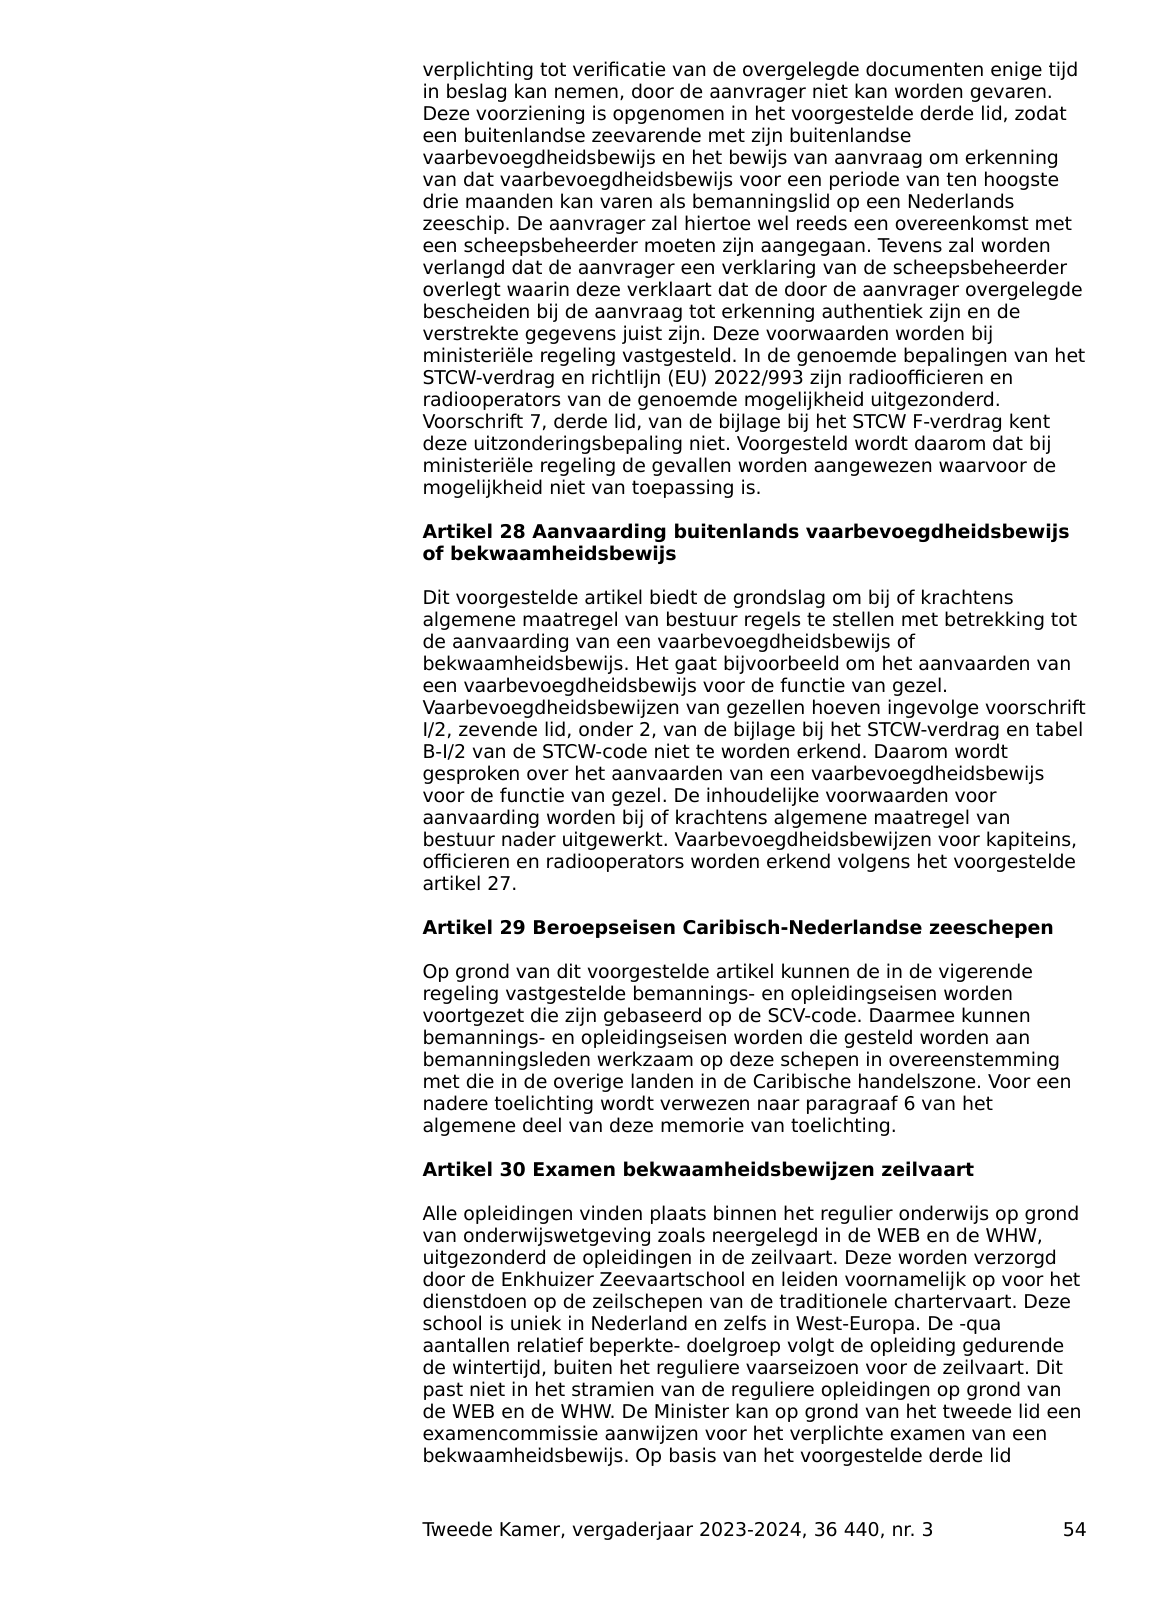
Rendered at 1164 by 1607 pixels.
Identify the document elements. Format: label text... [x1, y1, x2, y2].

text Dit voorgestelde artikel biedt de grondslag om bij of krachtens algemene maatregel van bestuur regels te stellen met betrekking tot de aanvaarding van een vaarbevoegdheidsbewijs of bekwaamheidsbewijs. Het gaat bijvoorbeeld om het aanvaarden van een vaarbevoegdheidsbewijs voor de functie van gezel. Vaarbevoegdheidsbewijzen van gezellen hoeven ingevolge voorschrift I/2, zevende lid, onder 2, van de bijlage bij het STCW-verdrag en tabel B-I/2 van de STCW-code niet te worden erkend. Daarom wordt gesproken over het aanvaarden van een vaarbevoegdheidsbewijs voor de functie van gezel. De inhoudelijke voorwaarden voor aanvaarding worden bij of krachtens algemene maatregel van bestuur nader uitgewerkt. Vaarbevoegdheidsbewijzen voor kapiteins, officieren en radiooperators worden erkend volgens het voorgestelde artikel 27. [422, 587, 1087, 895]
text verplichting tot verificatie van de overgelegde documenten enige tijd in beslag kan nemen, door de aanvrager niet kan worden gevaren. Deze voorziening is opgenomen in het voorgestelde derde lid, zodat een buitenlandse zeevarende met zijn buitenlandse vaarbevoegdheidsbewijs en het bewijs van aanvraag om erkenning van dat vaarbevoegdheidsbewijs voor een periode van ten hoogste drie maanden kan varen als bemanningslid op een Nederlands zeeschip. De aanvrager zal hiertoe wel reeds een overeenkomst met een scheepsbeheerder moeten zijn aangegaan. Tevens zal worden verlangd dat de aanvrager een verklaring van de scheepsbeheerder overlegt waarin deze verklaart dat de door de aanvrager overgelegde bescheiden bij de aanvraag tot erkenning authentiek zijn en de verstrekte gegevens juist zijn. Deze voorwaarden worden bij ministeriële regeling vastgesteld. In de genoemde bepalingen van het STCW-verdrag en richtlijn (EU) 2022/993 zijn radioofficieren en radiooperators van de genoemde mogelijkheid uitgezonderd. Voorschrift 7, derde lid, van de bijlage bij het STCW F-verdrag kent deze uitzonderingsbepaling niet. Voorgesteld wordt daarom dat bij ministeriële regeling de gevallen worden aangewezen waarvoor de mogelijkheid niet van toepassing is. [422, 59, 1087, 499]
text Op grond van dit voorgestelde artikel kunnen de in de vigerende regeling vastgestelde bemannings- en opleidingseisen worden voortgezet die zijn gebaseerd op de SCV-code. Daarmee kunnen bemannings- en opleidingseisen worden die gesteld worden aan bemanningsleden werkzaam op deze schepen in overeenstemming met die in de overige landen in de Caribische handelszone. Voor een nadere toelichting wordt verwezen naar paragraaf 6 van het algemene deel van deze memorie van toelichting. [422, 961, 1087, 1137]
subtitle Artikel 29 Beroepseisen Caribisch-Nederlandse zeeschepen [422, 917, 1087, 939]
subtitle Artikel 28 Aanvaarding buitenlands vaarbevoegdheidsbewijs of bekwaamheidsbewijs [422, 521, 1087, 565]
subtitle Artikel 30 Examen bekwaamheidsbewijzen zeilvaart [422, 1159, 1087, 1181]
text Alle opleidingen vinden plaats binnen het regulier onderwijs op grond van onderwijswetgeving zoals neergelegd in de WEB en de WHW, uitgezonderd de opleidingen in de zeilvaart. Deze worden verzorgd door de Enkhuizer Zeevaartschool en leiden voornamelijk op voor het dienstdoen op de zeilschepen van de traditionele chartervaart. Deze school is uniek in Nederland en zelfs in West-Europa. De -qua aantallen relatief beperkte- doelgroep volgt de opleiding gedurende de wintertijd, buiten het reguliere vaarseizoen voor de zeilvaart. Dit past niet in het stramien van de reguliere opleidingen op grond van de WEB en de WHW. De Minister kan op grond van het tweede lid een examencommissie aanwijzen voor het verplichte examen van een bekwaamheidsbewijs. Op basis van het voorgestelde derde lid [422, 1203, 1087, 1467]
